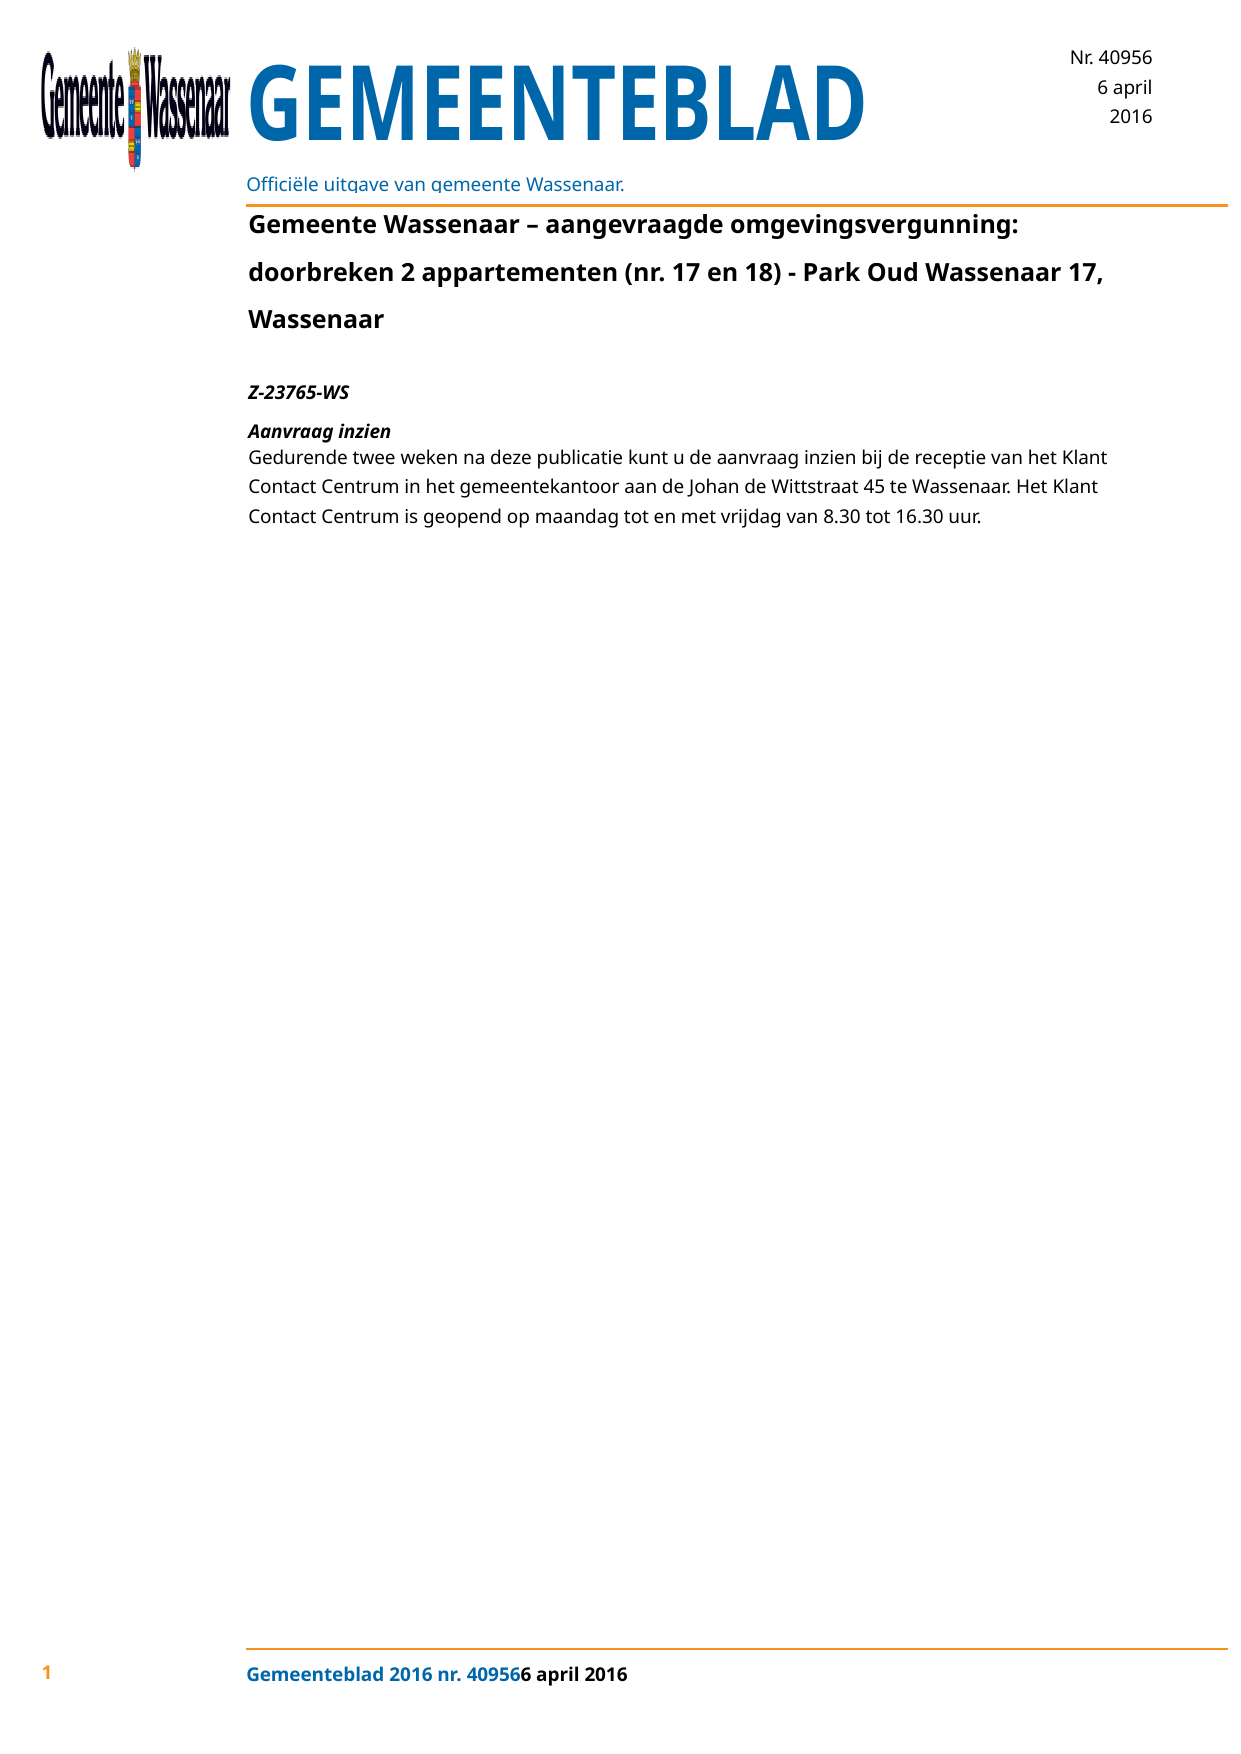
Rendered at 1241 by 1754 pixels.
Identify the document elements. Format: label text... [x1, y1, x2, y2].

text Z-23765-WS [248, 379, 1152, 405]
text Gedurende twee weken na deze publicatie kunt u de aanvraag inzien bij de receptie van het Klant Contact Centrum in het gemeentekantoor aan de Johan de Wittstraat 45 te Wassenaar. Het Klant Contact Centrum is geopend op maandag tot en met vrijdag van 8.30 tot 16.30 uur. [248, 444, 1152, 529]
text Gemeente Wassenaar – aangevraagde omgevingsvergunning: doorbreken 2 appartementen (nr. 17 en 18) - Park Oud Wassenaar 17, Wassenaar [248, 207, 1152, 336]
text Aanvraag inzien [248, 418, 1152, 444]
picture [41, 47, 231, 172]
